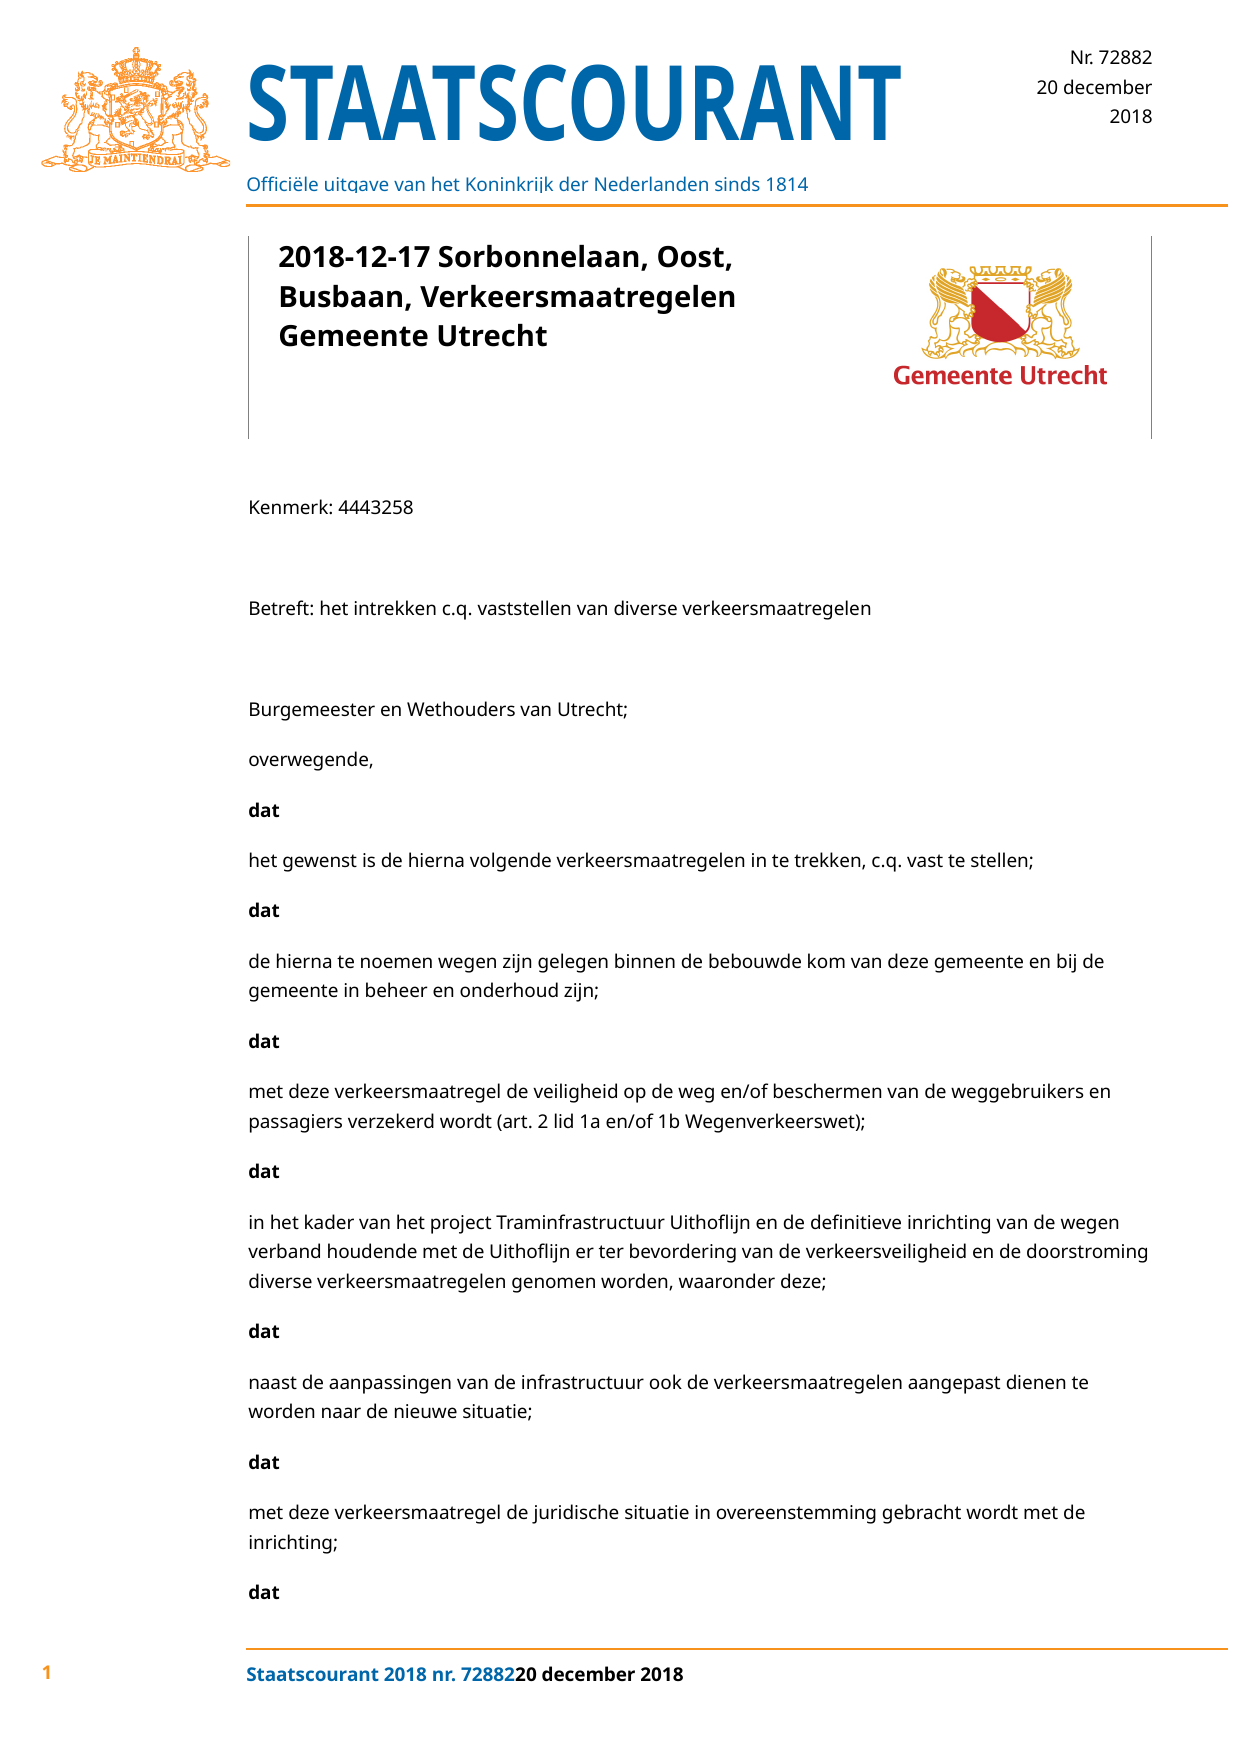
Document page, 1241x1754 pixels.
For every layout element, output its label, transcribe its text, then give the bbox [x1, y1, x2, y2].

text dat [248, 1449, 1152, 1475]
picture [41, 47, 231, 172]
table_header [1119, 236, 1151, 413]
text dat [248, 797, 1152, 823]
text in het kader van het project Traminfrastructuur Uithoflijn en de definitieve inrichting van de wegen verband houdende met de Uithoflijn er ter bevordering van de verkeersveiligheid en de doorstroming diverse verkeersmaatregelen genomen worden, waaronder deze; [248, 1209, 1152, 1294]
table_header [850, 414, 1151, 439]
text dat [248, 1579, 1152, 1605]
text Burgemeester en Wethouders van Utrecht; [248, 696, 1152, 722]
table_header 2018-12-17 Sorbonnelaan, Oost, Busbaan, Verkeersmaatregelen Gemeente Utrecht [249, 236, 850, 439]
text het gewenst is de hierna volgende verkeersmaatregelen in te trekken, c.q. vast te stellen; [248, 847, 1152, 873]
text met deze verkeersmaatregel de juridische situatie in overeenstemming gebracht wordt met de inrichting; [248, 1499, 1152, 1555]
table_header [850, 236, 882, 413]
text dat [248, 1318, 1152, 1344]
text overwegende, [248, 746, 1152, 772]
text naast de aanpassingen van de infrastructuur ook de verkeersmaatregelen aangepast dienen te worden naar de nieuwe situatie; [248, 1369, 1152, 1424]
text dat [248, 1158, 1152, 1184]
text de hierna te noemen wegen zijn gelegen binnen de bebouwde kom van deze gemeente en bij de gemeente in beheer en onderhoud zijn; [248, 948, 1152, 1003]
text met deze verkeersmaatregel de veiligheid op de weg en/of beschermen van de weggebruikers en passagiers verzekerd wordt (art. 2 lid 1a en/of 1b Wegenverkeerswet); [248, 1078, 1152, 1134]
text Kenmerk: 4443258 [248, 494, 1152, 520]
text dat [248, 898, 1152, 923]
text Betreft: het intrekken c.q. vaststellen van diverse verkeersmaatregelen [248, 595, 1152, 621]
picture [882, 236, 1119, 414]
text dat [248, 1028, 1152, 1054]
